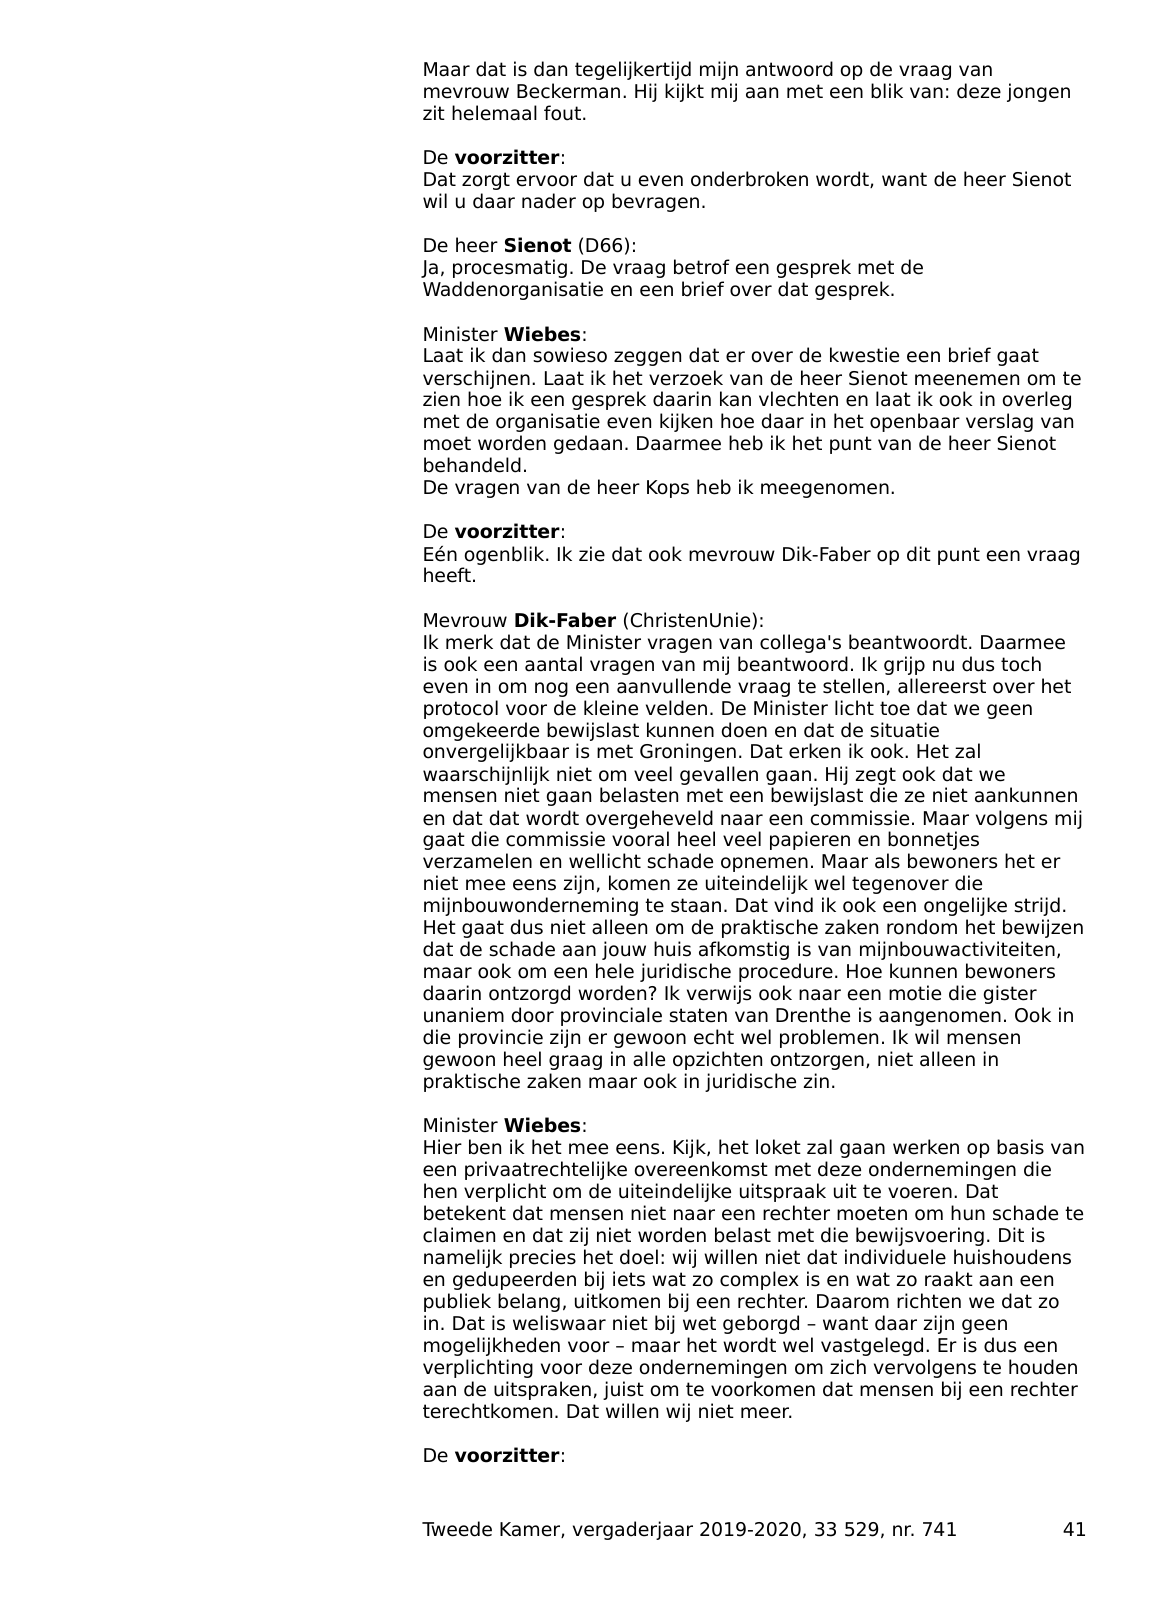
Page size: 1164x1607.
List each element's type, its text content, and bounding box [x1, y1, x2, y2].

text De heer Sienot (D66): [422, 235, 1087, 257]
text Minister Wiebes: [422, 323, 1087, 345]
text Eén ogenblik. Ik zie dat ook mevrouw Dik-Faber op dit punt een vraag heeft. [422, 543, 1087, 587]
text Ja, procesmatig. De vraag betrof een gesprek met de Waddenorganisatie en een brief over dat gesprek. [422, 257, 1087, 301]
text Minister Wiebes: [422, 1115, 1087, 1137]
text De voorzitter: [422, 521, 1087, 543]
text Mevrouw Dik-Faber (ChristenUnie): [422, 609, 1087, 632]
text De vragen van de heer Kops heb ik meegenomen. [422, 477, 1087, 499]
text Maar dat is dan tegelijkertijd mijn antwoord op de vraag van mevrouw Beckerman. Hij kijkt mij aan met een blik van: deze jongen zit helemaal fout. [422, 59, 1087, 125]
text De voorzitter: [422, 147, 1087, 169]
text Laat ik dan sowieso zeggen dat er over de kwestie een brief gaat verschijnen. Laat ik het verzoek van de heer Sienot meenemen om te zien hoe ik een gesprek daarin kan vlechten en laat ik ook in overleg met de organisatie even kijken hoe daar in het openbaar verslag van moet worden gedaan. Daarmee heb ik het punt van de heer Sienot behandeld. [422, 345, 1087, 477]
text Hier ben ik het mee eens. Kijk, het loket zal gaan werken op basis van een privaatrechtelijke overeenkomst met deze ondernemingen die hen verplicht om de uiteindelijke uitspraak uit te voeren. Dat betekent dat mensen niet naar een rechter moeten om hun schade te claimen en dat zij niet worden belast met die bewijsvoering. Dit is namelijk precies het doel: wij willen niet dat individuele huishoudens en gedupeerden bij iets wat zo complex is en wat zo raakt aan een publiek belang, uitkomen bij een rechter. Daarom richten we dat zo in. Dat is weliswaar niet bij wet geborgd – want daar zijn geen mogelijkheden voor – maar het wordt wel vastgelegd. Er is dus een verplichting voor deze ondernemingen om zich vervolgens te houden aan de uitspraken, juist om te voorkomen dat mensen bij een rechter terechtkomen. Dat willen wij niet meer. [422, 1137, 1087, 1423]
text Ik merk dat de Minister vragen van collega's beantwoordt. Daarmee is ook een aantal vragen van mij beantwoord. Ik grijp nu dus toch even in om nog een aanvullende vraag te stellen, allereerst over het protocol voor de kleine velden. De Minister licht toe dat we geen omgekeerde bewijslast kunnen doen en dat de situatie onvergelijkbaar is met Groningen. Dat erken ik ook. Het zal waarschijnlijk niet om veel gevallen gaan. Hij zegt ook dat we mensen niet gaan belasten met een bewijslast die ze niet aankunnen en dat dat wordt overgeheveld naar een commissie. Maar volgens mij gaat die commissie vooral heel veel papieren en bonnetjes verzamelen en wellicht schade opnemen. Maar als bewoners het er niet mee eens zijn, komen ze uiteindelijk wel tegenover die mijnbouwonderneming te staan. Dat vind ik ook een ongelijke strijd. Het gaat dus niet alleen om de praktische zaken rondom het bewijzen dat de schade aan jouw huis afkomstig is van mijnbouwactiviteiten, maar ook om een hele juridische procedure. Hoe kunnen bewoners daarin ontzorgd worden? Ik verwijs ook naar een motie die gister unaniem door provinciale staten van Drenthe is aangenomen. Ook in die provincie zijn er gewoon echt wel problemen. Ik wil mensen gewoon heel graag in alle opzichten ontzorgen, niet alleen in praktische zaken maar ook in juridische zin. [422, 632, 1087, 1093]
text Dat zorgt ervoor dat u even onderbroken wordt, want de heer Sienot wil u daar nader op bevragen. [422, 169, 1087, 213]
text De voorzitter: [422, 1445, 1087, 1467]
